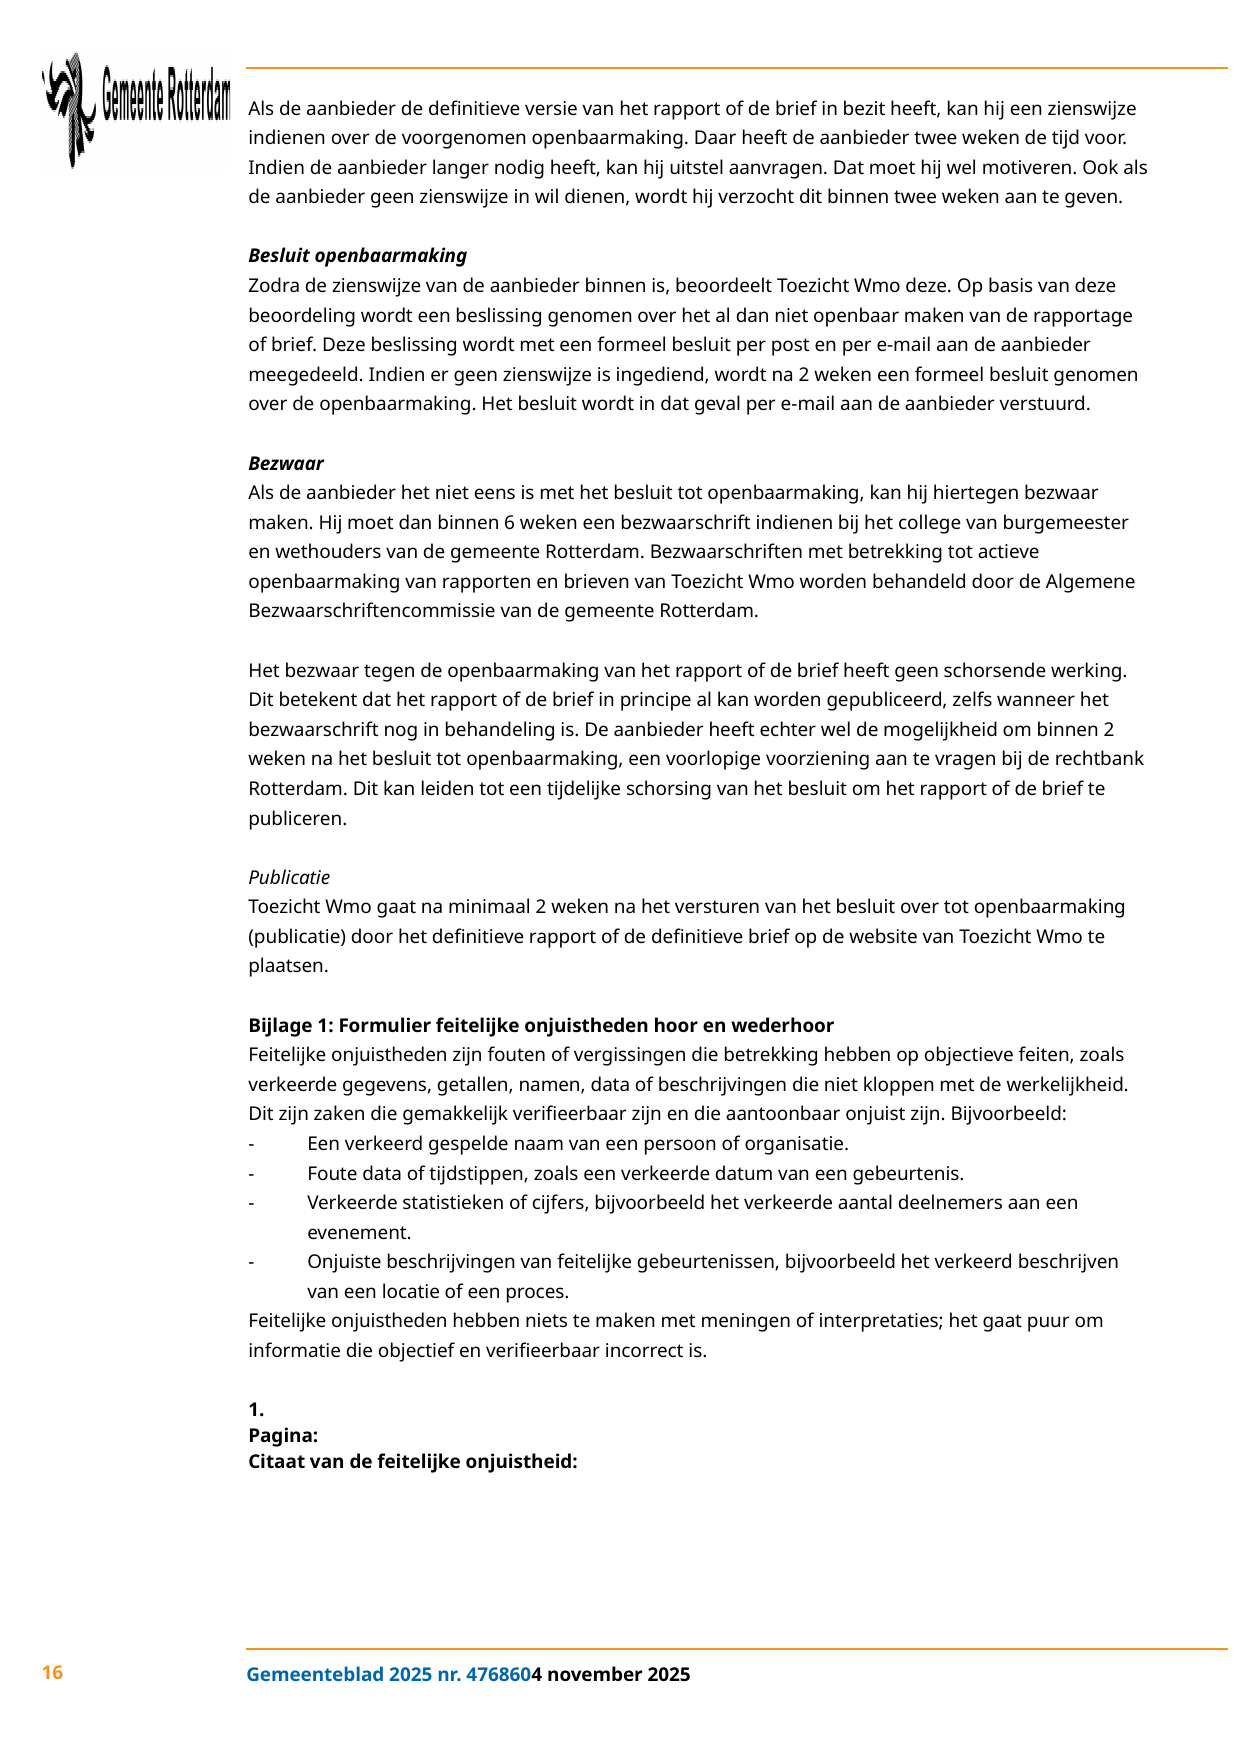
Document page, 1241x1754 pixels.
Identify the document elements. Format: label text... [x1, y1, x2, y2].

text Besluit openbaarmaking [248, 243, 1152, 268]
text Feitelijke onjuistheden hebben niets te maken met meningen of interpretaties; het gaat puur om informatie die objectief en verifieerbaar incorrect is. [248, 1308, 1152, 1363]
text Bezwaar [248, 450, 1152, 476]
text Het bezwaar tegen de openbaarmaking van het rapport of de brief heeft geen schorsende werking. Dit betekent dat het rapport of de brief in principe al kan worden gepubliceerd, zelfs wanneer het bezwaarschrift nog in behandeling is. De aanbieder heeft echter wel de mogelijkheid om binnen 2 weken na het besluit tot openbaarmaking, een voorlopige voorziening aan te vragen bij de rechtbank Rotterdam. Dit kan leiden tot een tijdelijke schorsing van het besluit om het rapport of de brief te publiceren. [248, 657, 1152, 831]
picture [41, 47, 231, 172]
text Bijlage 1: Formulier feitelijke onjuistheden hoor en wederhoor [248, 1012, 1152, 1038]
text Zodra de zienswijze van de aanbieder binnen is, beoordeelt Toezicht Wmo deze. Op basis van deze beoordeling wordt een beslissing genomen over het al dan niet openbaar maken van de rapportage of brief. Deze beslissing wordt met een formeel besluit per post en per e-mail aan de aanbieder meegedeeld. Indien er geen zienswijze is ingediend, wordt na 2 weken een formeel besluit genomen over de openbaarmaking. Het besluit wordt in dat geval per e-mail aan de aanbieder verstuurd. [248, 272, 1152, 416]
list Verkeerde statistieken of cijfers, bijvoorbeeld het verkeerde aantal deelnemers aan een evenement. [248, 1189, 1152, 1245]
list Foute data of tijdstippen, zoals een verkeerde datum van een gebeurtenis. [248, 1160, 1152, 1186]
table_cell Pagina: [248, 1422, 1152, 1448]
table_cell Citaat van de feitelijke onjuistheid: [248, 1448, 1152, 1533]
list Onjuiste beschrijvingen van feitelijke gebeurtenissen, bijvoorbeeld het verkeerd beschrijven van een locatie of een proces. [248, 1248, 1152, 1304]
text Als de aanbieder de definitieve versie van het rapport of de brief in bezit heeft, kan hij een zienswijze indienen over de voorgenomen openbaarmaking. Daar heeft de aanbieder twee weken de tijd voor. Indien de aanbieder langer nodig heeft, kan hij uitstel aanvragen. Dat moet hij wel motiveren. Ook als de aanbieder geen zienswijze in wil dienen, wordt hij verzocht dit binnen twee weken aan te geven. [248, 95, 1152, 209]
text Als de aanbieder het niet eens is met het besluit tot openbaarmaking, kan hij hiertegen bezwaar maken. Hij moet dan binnen 6 weken een bezwaarschrift indienen bij het college van burgemeester en wethouders van de gemeente Rotterdam. Bezwaarschriften met betrekking tot actieve openbaarmaking van rapporten en brieven van Toezicht Wmo worden behandeld door de Algemene Bezwaarschriftencommissie van de gemeente Rotterdam. [248, 479, 1152, 623]
text Feitelijke onjuistheden zijn fouten of vergissingen die betrekking hebben op objectieve feiten, zoals verkeerde gegevens, getallen, namen, data of beschrijvingen die niet kloppen met de werkelijkheid. Dit zijn zaken die gemakkelijk verifieerbaar zijn en die aantoonbaar onjuist zijn. Bijvoorbeeld: [248, 1041, 1152, 1126]
table_header 1. [248, 1397, 1152, 1422]
list Een verkeerd gespelde naam van een persoon of organisatie. [248, 1130, 1152, 1156]
text Toezicht Wmo gaat na minimaal 2 weken na het versturen van het besluit over tot openbaarmaking (publicatie) door het definitieve rapport of de definitieve brief op de website van Toezicht Wmo te plaatsen. [248, 893, 1152, 978]
text Publicatie [248, 864, 1152, 890]
